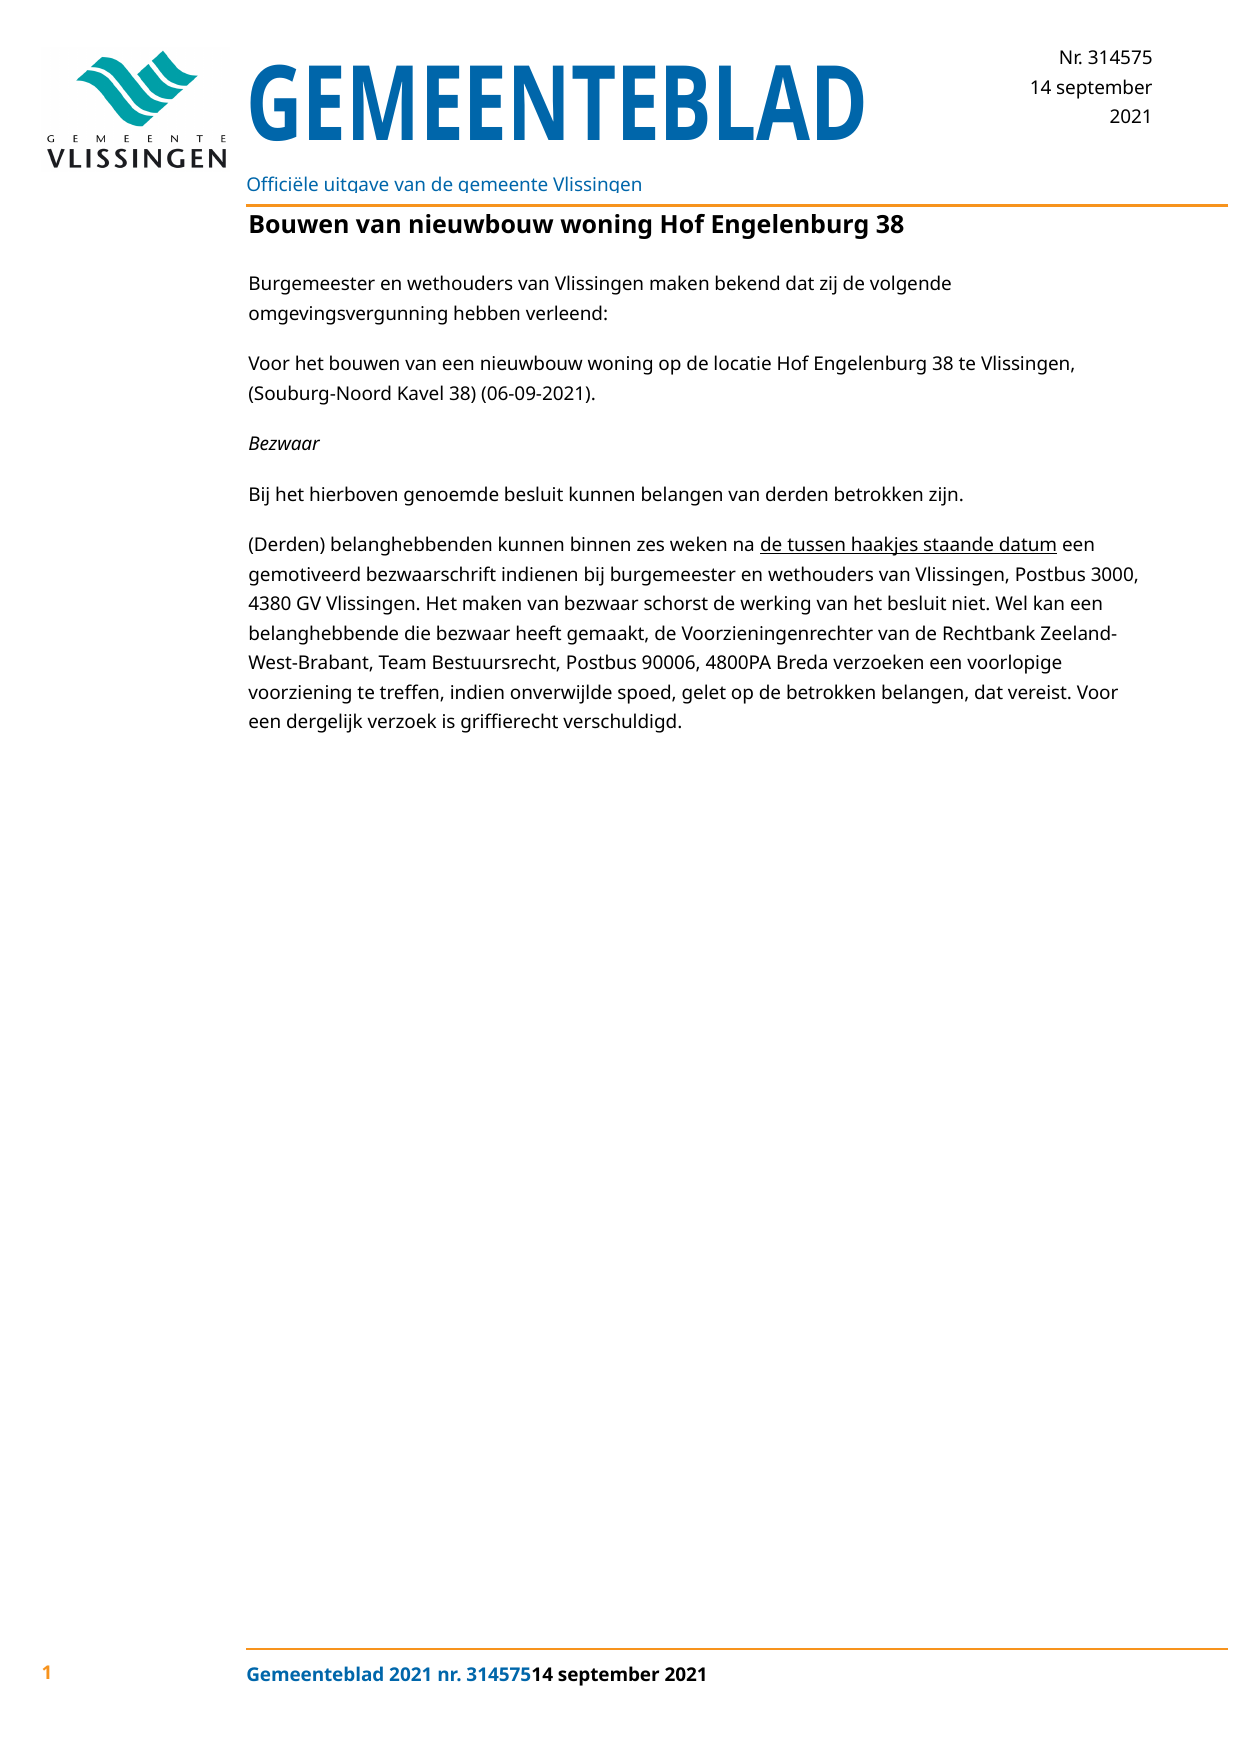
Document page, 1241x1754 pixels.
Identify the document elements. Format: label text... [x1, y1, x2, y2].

text (Derden) belanghebbenden kunnen binnen zes weken na de tussen haakjes staande datum een gemotiveerd bezwaarschrift indienen bij burgemeester en wethouders van Vlissingen, Postbus 3000, 4380 GV Vlissingen. Het maken van bezwaar schorst de werking van het besluit niet. Wel kan een belanghebbende die bezwaar heeft gemaakt, de Voorzieningenrechter van de Rechtbank Zeeland-West-Brabant, Team Bestuursrecht, Postbus 90006, 4800PA Breda verzoeken een voorlopige voorziening te treffen, indien onverwijlde spoed, gelet op de betrokken belangen, dat vereist. Voor een dergelijk verzoek is griffierecht verschuldigd. [248, 531, 1152, 734]
text Bouwen van nieuwbouw woning Hof Engelenburg 38 [248, 207, 1152, 241]
picture [41, 47, 231, 172]
text Bij het hierboven genoemde besluit kunnen belangen van derden betrokken zijn. [248, 481, 1152, 506]
text Bezwaar [248, 430, 1152, 456]
text Burgemeester en wethouders van Vlissingen maken bekend dat zij de volgende omgevingsvergunning hebben verleend: [248, 270, 1152, 326]
text Voor het bouwen van een nieuwbouw woning op de locatie Hof Engelenburg 38 te Vlissingen, (Souburg-Noord Kavel 38) (06-09-2021). [248, 350, 1152, 406]
